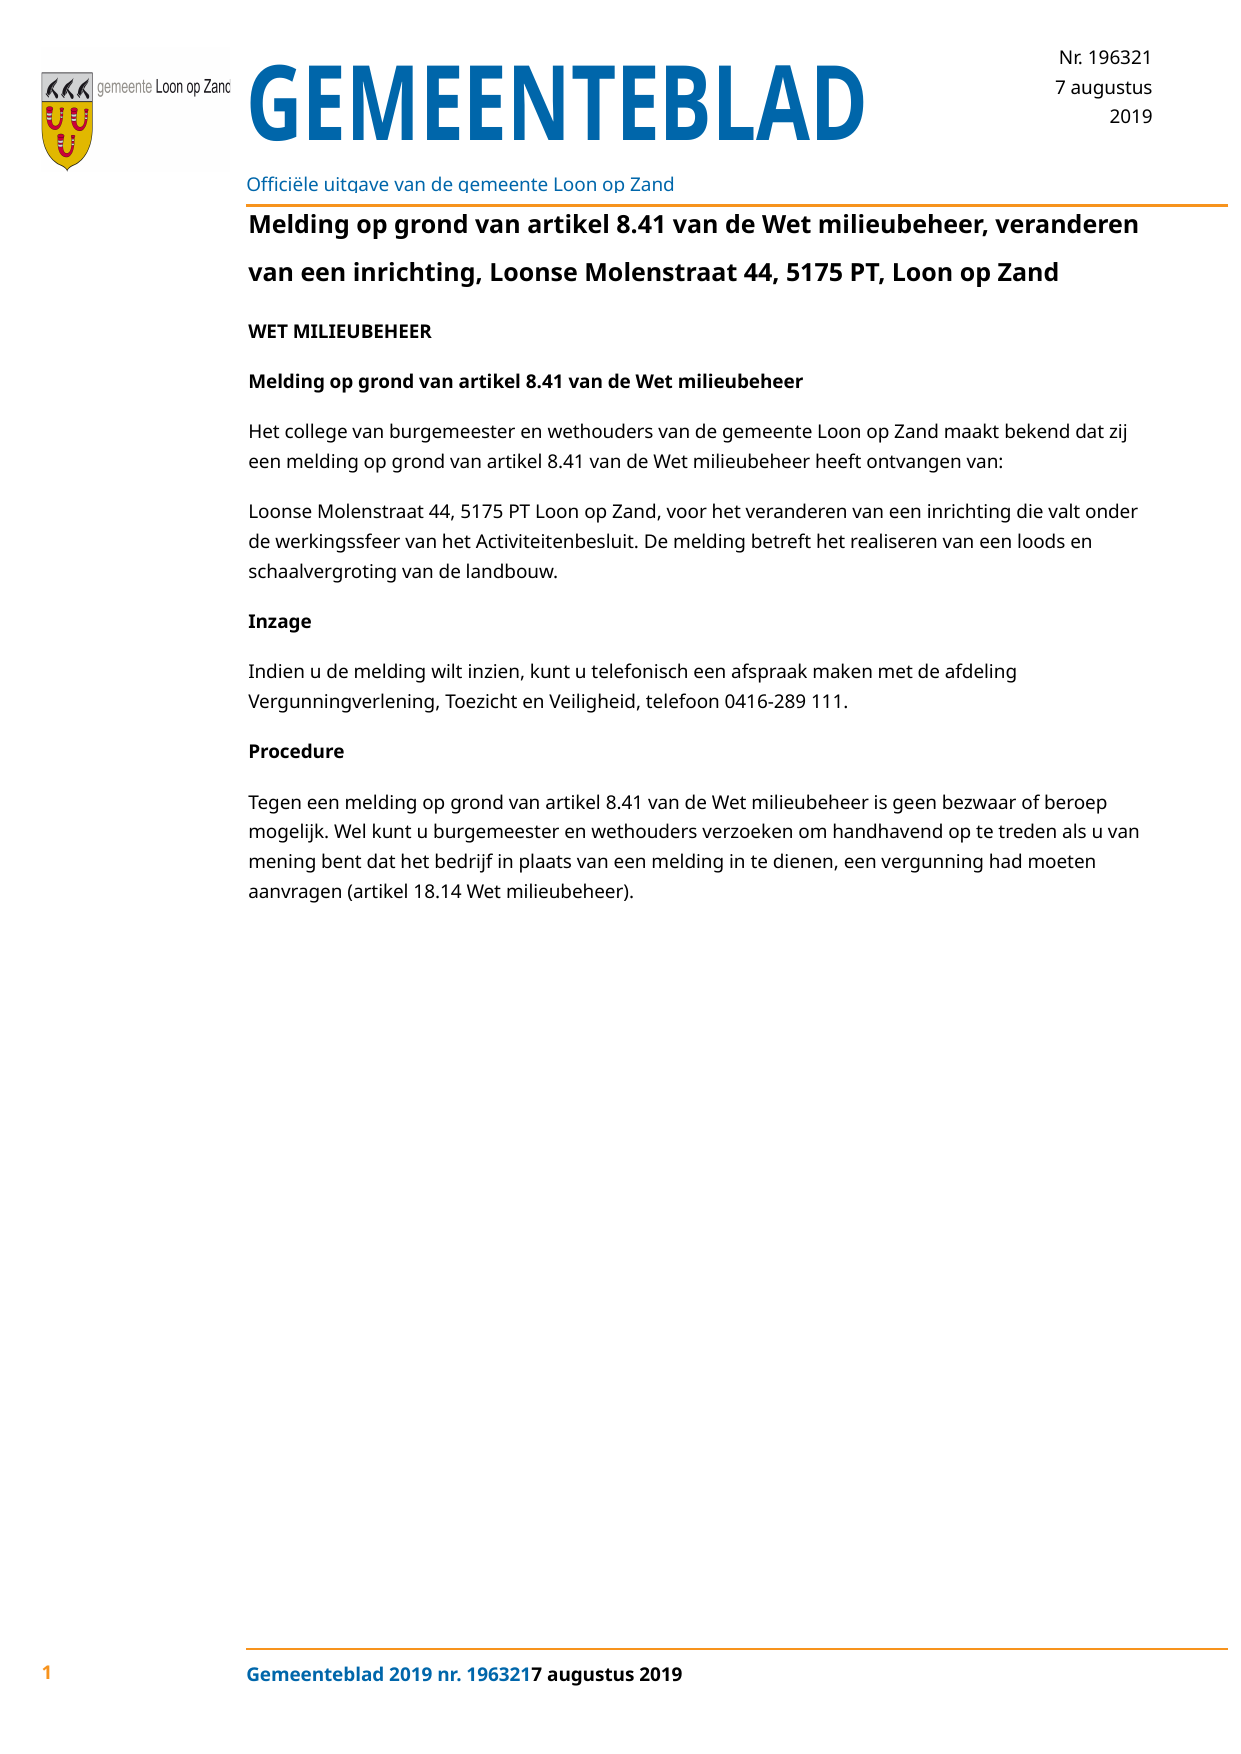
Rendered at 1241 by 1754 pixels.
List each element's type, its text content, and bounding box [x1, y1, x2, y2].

text Melding op grond van artikel 8.41 van de Wet milieubeheer [248, 368, 1152, 394]
text Het college van burgemeester en wethouders van de gemeente Loon op Zand maakt bekend dat zij een melding op grond van artikel 8.41 van de Wet milieubeheer heeft ontvangen van: [248, 419, 1152, 474]
text Loonse Molenstraat 44, 5175 PT Loon op Zand, voor het veranderen van een inrichting die valt onder de werkingssfeer van het Activiteitenbesluit. De melding betreft het realiseren van een loods en schaalvergroting van de landbouw. [248, 499, 1152, 584]
text Tegen een melding op grond van artikel 8.41 van de Wet milieubeheer is geen bezwaar of beroep mogelijk. Wel kunt u burgemeester en wethouders verzoeken om handhavend op te treden als u van mening bent dat het bedrijf in plaats van een melding in te dienen, een vergunning had moeten aanvragen (artikel 18.14 Wet milieubeheer). [248, 789, 1152, 904]
text Indien u de melding wilt inzien, kunt u telefonisch een afspraak maken met de afdeling Vergunningverlening, Toezicht en Veiligheid, telefoon 0416-289 111. [248, 659, 1152, 714]
text Melding op grond van artikel 8.41 van de Wet milieubeheer, veranderen van een inrichting, Loonse Molenstraat 44, 5175 PT, Loon op Zand [248, 207, 1152, 288]
text WET MILIEUBEHEER [248, 318, 1152, 344]
text Inzage [248, 608, 1152, 634]
picture [41, 47, 231, 172]
text Procedure [248, 739, 1152, 764]
